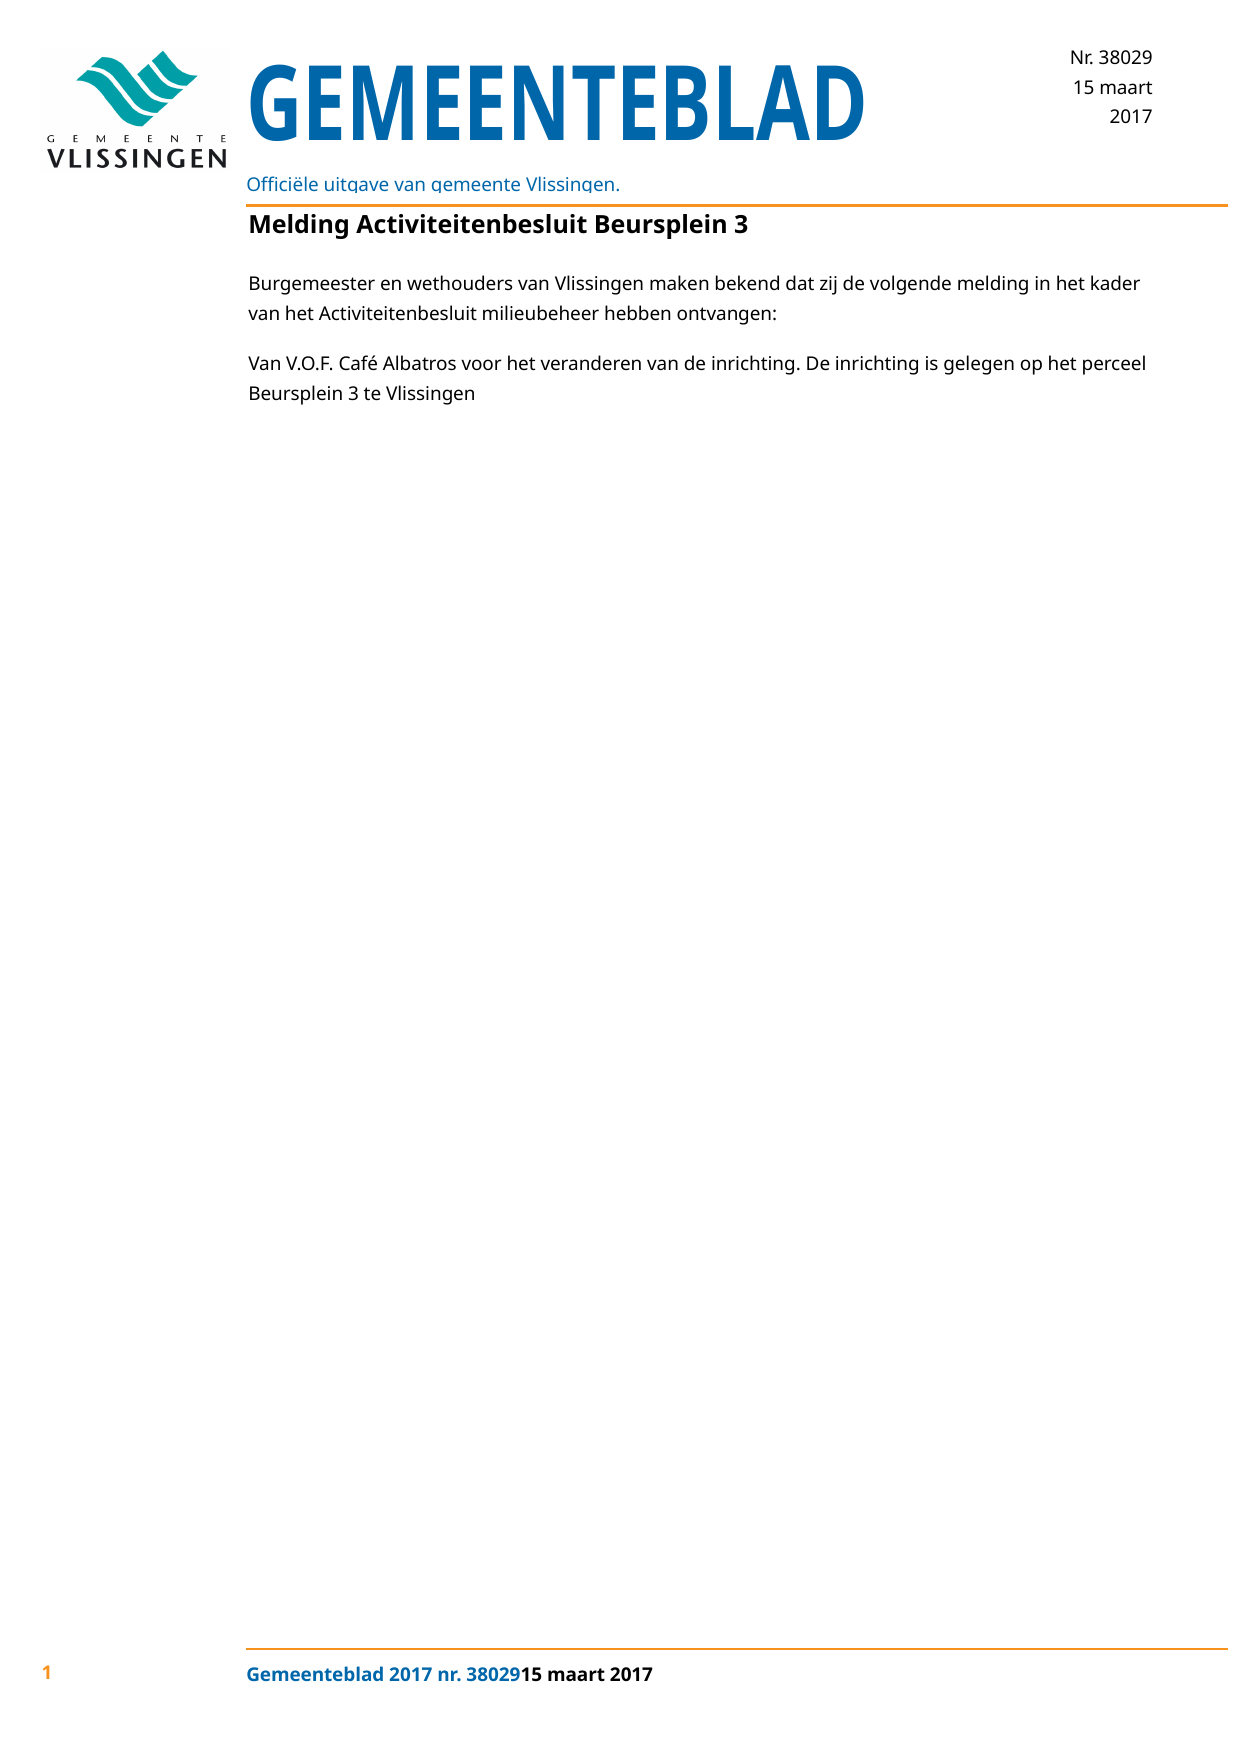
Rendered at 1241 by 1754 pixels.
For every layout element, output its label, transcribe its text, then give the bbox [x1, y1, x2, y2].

text Van V.O.F. Café Albatros voor het veranderen van de inrichting. De inrichting is gelegen op het perceel Beursplein 3 te Vlissingen [248, 350, 1152, 406]
picture [41, 47, 231, 172]
text Melding Activiteitenbesluit Beursplein 3 [248, 207, 1152, 241]
text Burgemeester en wethouders van Vlissingen maken bekend dat zij de volgende melding in het kader van het Activiteitenbesluit milieubeheer hebben ontvangen: [248, 270, 1152, 326]
